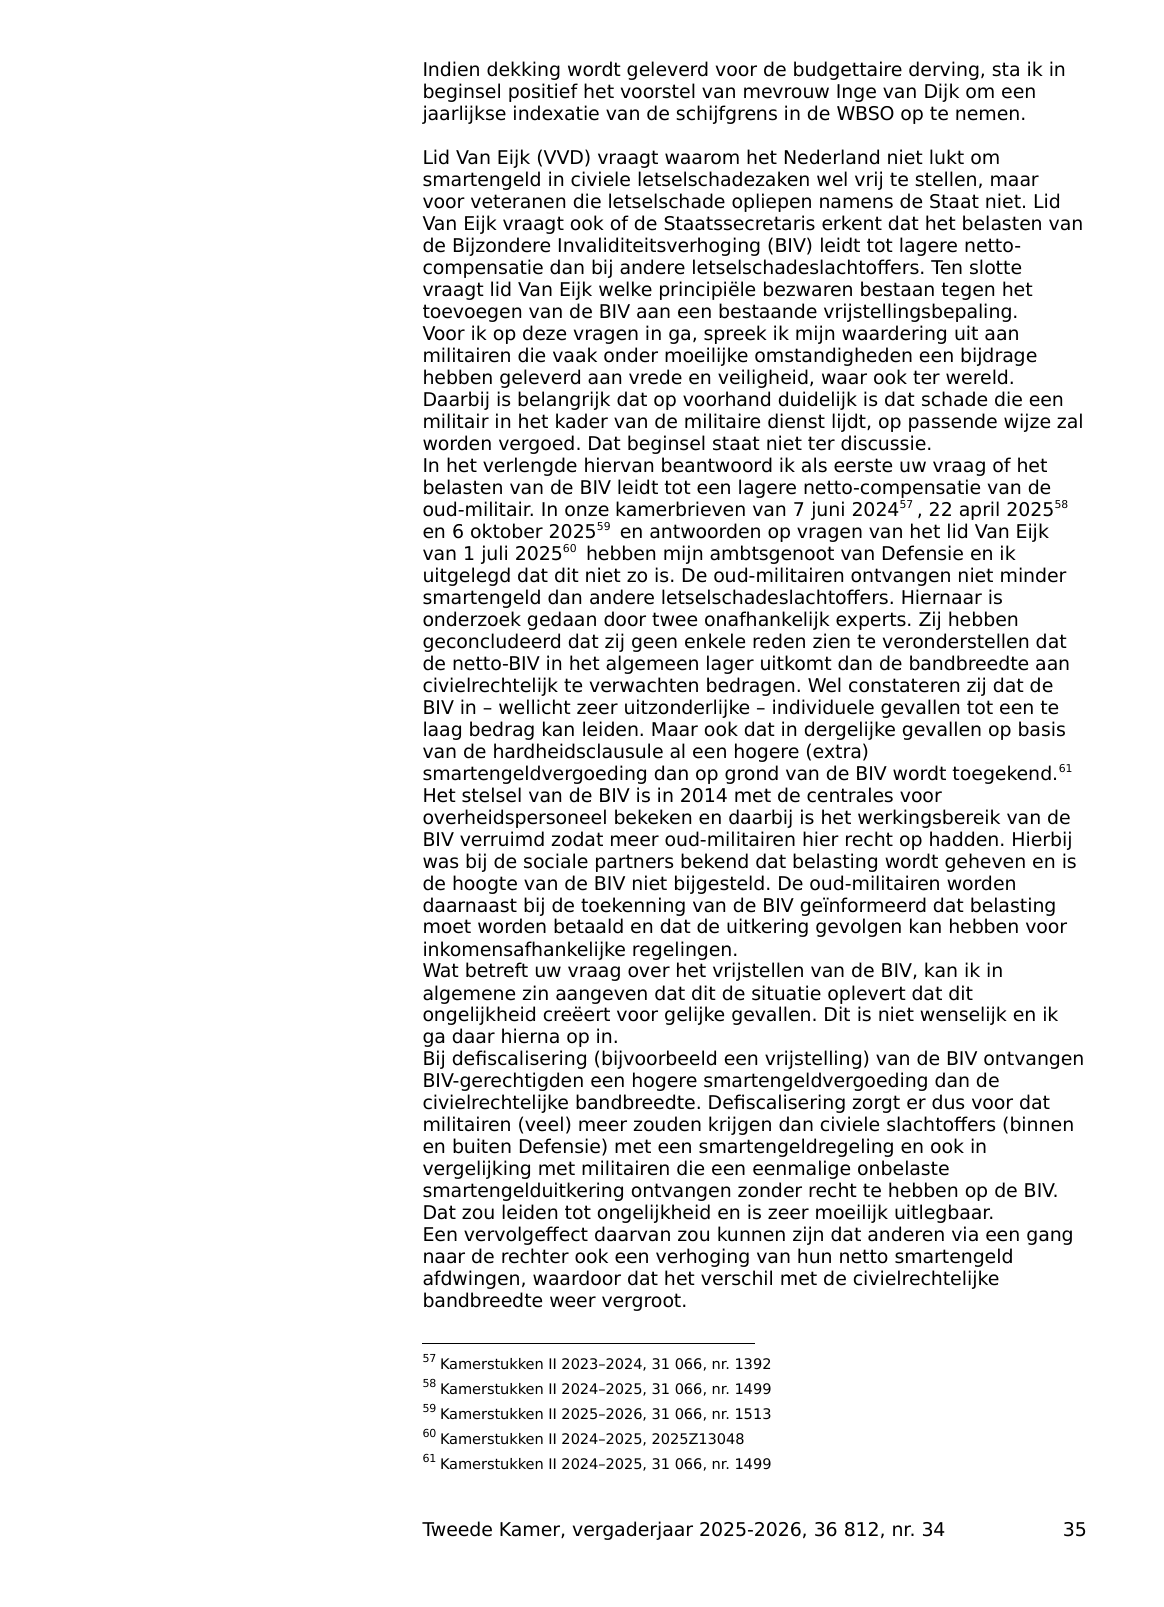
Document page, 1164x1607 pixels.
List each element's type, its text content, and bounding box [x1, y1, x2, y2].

text Een vervolgeffect daarvan zou kunnen zijn dat anderen via een gang naar de rechter ook een verhoging van hun netto smartengeld afdwingen, waardoor dat het verschil met de civielrechtelijke bandbreedte weer vergroot. [422, 1224, 1087, 1312]
text Indien dekking wordt geleverd voor de budgettaire derving, sta ik in beginsel positief het voorstel van mevrouw Inge van Dijk om een jaarlijkse indexatie van de schijfgrens in de WBSO op te nemen. [422, 59, 1087, 125]
text Kamerstukken II 2024–2025, 31 066, nr. 1499 [422, 1452, 1087, 1474]
text Wat betreft uw vraag over het vrijstellen van de BIV, kan ik in algemene zin aangeven dat dit de situatie oplevert dat dit ongelijkheid creëert voor gelijke gevallen. Dit is niet wenselijk en ik ga daar hierna op in. [422, 960, 1087, 1048]
text Bij defiscalisering (bijvoorbeeld een vrijstelling) van de BIV ontvangen BIV-gerechtigden een hogere smartengeldvergoeding dan de civielrechtelijke bandbreedte. Defiscalisering zorgt er dus voor dat militairen (veel) meer zouden krijgen dan civiele slachtoffers (binnen en buiten Defensie) met een smartengeldregeling en ook in vergelijking met militairen die een eenmalige onbelaste smartengelduitkering ontvangen zonder recht te hebben op de BIV. Dat zou leiden tot ongelijkheid en is zeer moeilijk uitlegbaar. [422, 1048, 1087, 1224]
text Kamerstukken II 2024–2025, 31 066, nr. 1499 [422, 1377, 1087, 1399]
text Kamerstukken II 2023–2024, 31 066, nr. 1392 [422, 1352, 1087, 1374]
text Voor ik op deze vragen in ga, spreek ik mijn waardering uit aan militairen die vaak onder moeilijke omstandigheden een bijdrage hebben geleverd aan vrede en veiligheid, waar ook ter wereld. Daarbij is belangrijk dat op voorhand duidelijk is dat schade die een militair in het kader van de militaire dienst lijdt, op passende wijze zal worden vergoed. Dat beginsel staat niet ter discussie. [422, 323, 1087, 455]
text Kamerstukken II 2024–2025, 2025Z13048 [422, 1427, 1087, 1449]
text In het verlengde hiervan beantwoord ik als eerste uw vraag of het belasten van de BIV leidt tot een lagere netto-compensatie van de oud-militair. In onze kamerbrieven van 7 juni 2024, 22 april 2025 en 6 oktober 2025 en antwoorden op vragen van het lid Van Eijk van 1 juli 2025 hebben mijn ambtsgenoot van Defensie en ik uitgelegd dat dit niet zo is. De oud-militairen ontvangen niet minder smartengeld dan andere letselschadeslachtoffers. Hiernaar is onderzoek gedaan door twee onafhankelijk experts. Zij hebben geconcludeerd dat zij geen enkele reden zien te veronderstellen dat de netto-BIV in het algemeen lager uitkomt dan de bandbreedte aan civielrechtelijk te verwachten bedragen. Wel constateren zij dat de BIV in – wellicht zeer uitzonderlijke – individuele gevallen tot een te laag bedrag kan leiden. Maar ook dat in dergelijke gevallen op basis van de hardheidsclausule al een hogere (extra) smartengeldvergoeding dan op grond van de BIV wordt toegekend. Het stelsel van de BIV is in 2014 met de centrales voor overheidspersoneel bekeken en daarbij is het werkingsbereik van de BIV verruimd zodat meer oud-militairen hier recht op hadden. Hierbij was bij de sociale partners bekend dat belasting wordt geheven en is de hoogte van de BIV niet bijgesteld. De oud-militairen worden daarnaast bij de toekenning van de BIV geïnformeerd dat belasting moet worden betaald en dat de uitkering gevolgen kan hebben voor inkomensafhankelijke regelingen. [422, 455, 1087, 960]
text Lid Van Eijk (VVD) vraagt waarom het Nederland niet lukt om smartengeld in civiele letselschadezaken wel vrij te stellen, maar voor veteranen die letselschade opliepen namens de Staat niet. Lid Van Eijk vraagt ook of de Staatssecretaris erkent dat het belasten van de Bijzondere Invaliditeitsverhoging (BIV) leidt tot lagere netto-compensatie dan bij andere letselschadeslachtoffers. Ten slotte vraagt lid Van Eijk welke principiële bezwaren bestaan tegen het toevoegen van de BIV aan een bestaande vrijstellingsbepaling. [422, 147, 1087, 323]
text Kamerstukken II 2025–2026, 31 066, nr. 1513 [422, 1402, 1087, 1424]
